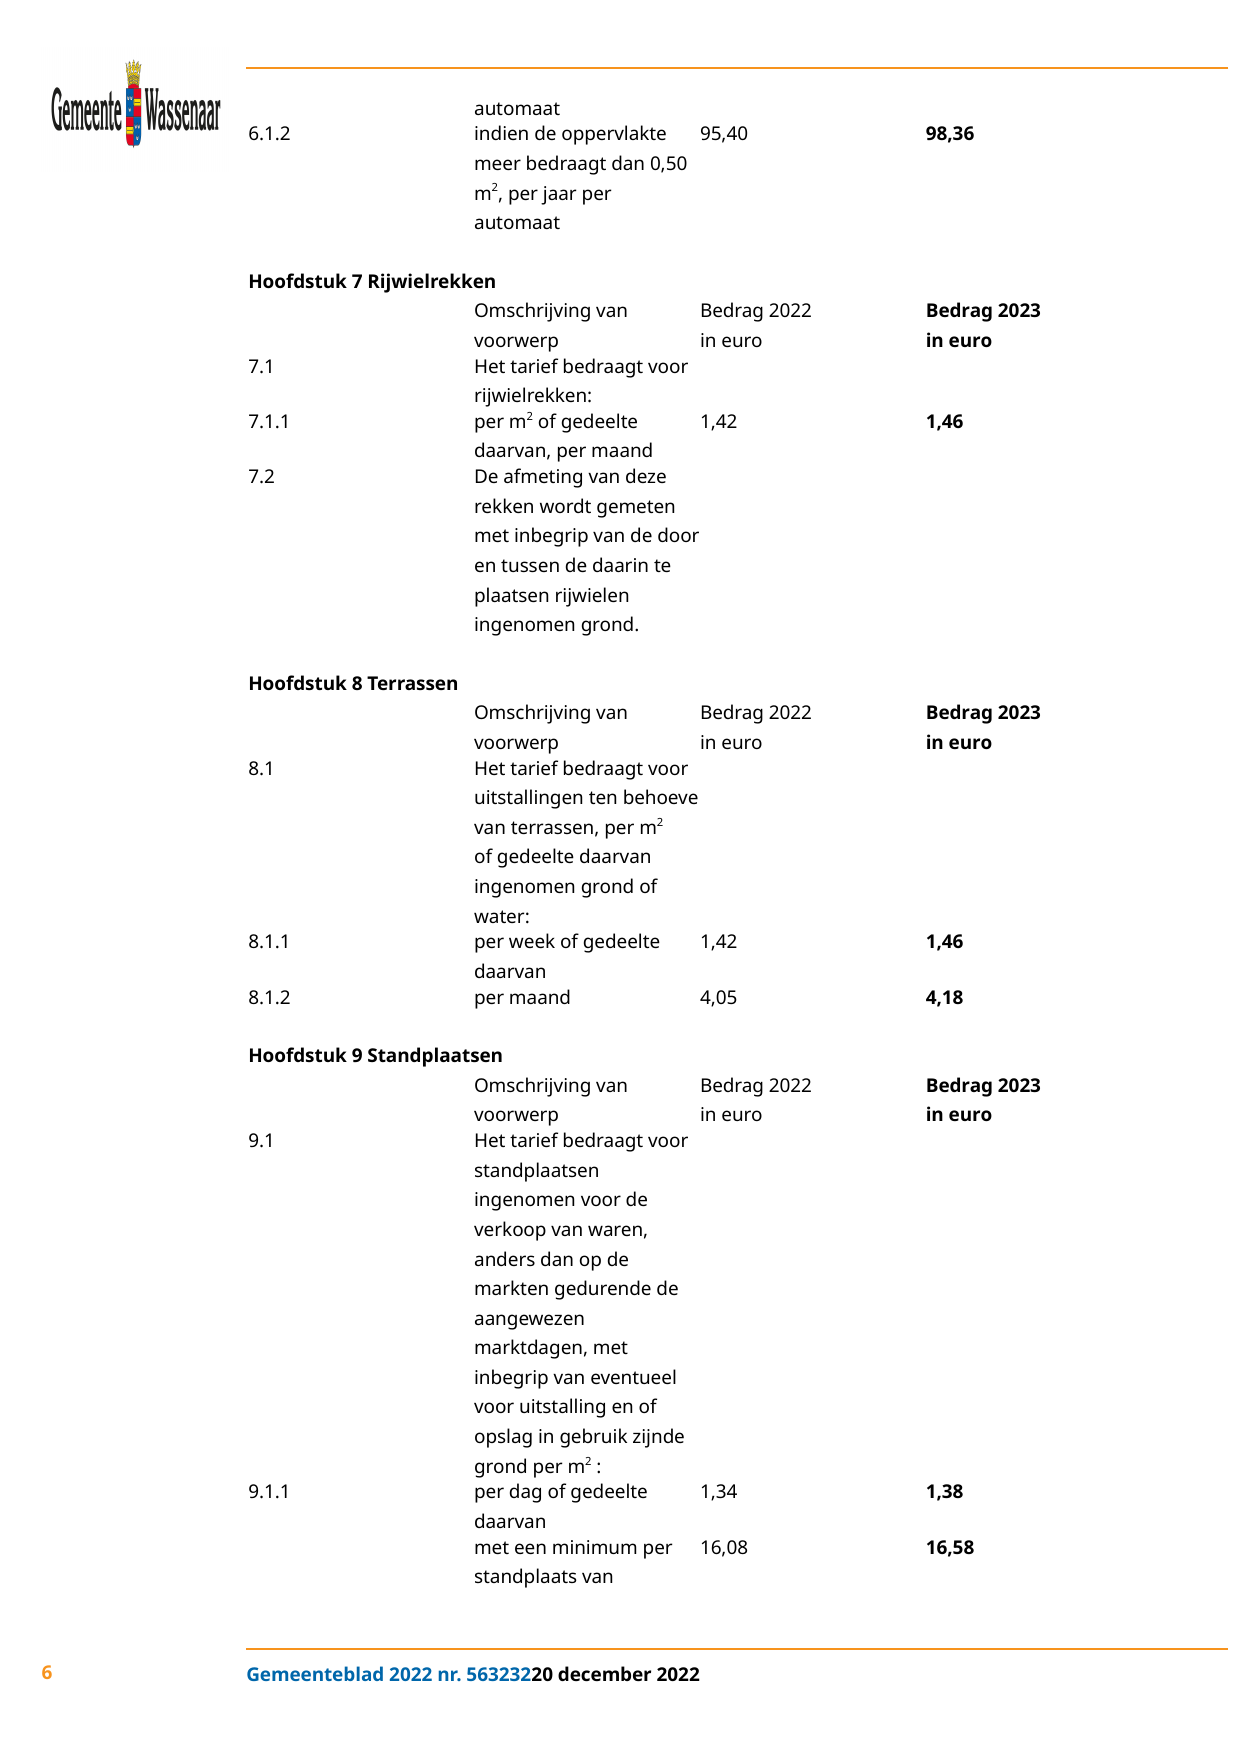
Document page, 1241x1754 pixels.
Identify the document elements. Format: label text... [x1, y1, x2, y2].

table_cell Het tarief bedraagt voor standplaatsen ingenomen voor de verkoop van waren, anders dan op de markten gedurende de aangewezen marktdagen, met inbegrip van eventueel voor uitstalling en of opslag in gebruik zijnde grond per m2 : [474, 1128, 700, 1478]
table_cell 8.1.2 [248, 984, 474, 1009]
table_cell 8.1 [248, 755, 474, 928]
table_cell 98,36 [926, 121, 1152, 235]
table_cell 16,08 [700, 1534, 926, 1589]
table_header Bedrag 2023 in euro [926, 700, 1152, 755]
table_cell [926, 95, 1152, 121]
table_header Omschrijving van voorwerp [474, 700, 700, 755]
table_cell 7.2 [248, 464, 474, 637]
table_header Bedrag 2023 in euro [926, 298, 1152, 353]
table_cell per m2 of gedeelte daarvan, per maand [474, 408, 700, 463]
table_cell 4,18 [926, 984, 1152, 1009]
text Hoofdstuk 8 Terrassen [248, 670, 1152, 696]
table_cell 6.1.2 [248, 121, 474, 235]
table_cell [926, 755, 1152, 928]
table_cell De afmeting van deze rekken wordt gemeten met inbegrip van de door en tussen de daarin te plaatsen rijwielen ingenomen grond. [474, 464, 700, 637]
table_cell 95,40 [700, 121, 926, 235]
table_cell [248, 1534, 474, 1589]
table_header [248, 1072, 474, 1127]
table_cell 9.1.1 [248, 1479, 474, 1534]
table_cell Het tarief bedraagt voor rijwielrekken: [474, 353, 700, 408]
table_header Bedrag 2023 in euro [926, 1072, 1152, 1127]
table_cell automaat [474, 95, 700, 121]
table_cell [700, 353, 926, 408]
table_cell 1,42 [700, 408, 926, 463]
table_cell 1,46 [926, 929, 1152, 984]
table_cell [700, 95, 926, 121]
text Hoofdstuk 9 Standplaatsen [248, 1042, 1152, 1068]
table_cell [700, 755, 926, 928]
table_cell 7.1.1 [248, 408, 474, 463]
table_header Omschrijving van voorwerp [474, 298, 700, 353]
table_cell [248, 95, 474, 121]
table_cell [700, 1128, 926, 1478]
picture [41, 47, 231, 172]
table_header Omschrijving van voorwerp [474, 1072, 700, 1127]
text Hoofdstuk 7 Rijwielrekken [248, 268, 1152, 293]
table_cell 1,34 [700, 1479, 926, 1534]
table_cell 1,38 [926, 1479, 1152, 1534]
table_header Bedrag 2022 in euro [700, 1072, 926, 1127]
table_cell 7.1 [248, 353, 474, 408]
table_cell [700, 464, 926, 637]
table_header Bedrag 2022 in euro [700, 700, 926, 755]
table_cell Het tarief bedraagt voor uitstallingen ten behoeve van terrassen, per m2 of gedeelte daarvan ingenomen grond of water: [474, 755, 700, 928]
table_cell met een minimum per standplaats van [474, 1534, 700, 1589]
table_cell 4,05 [700, 984, 926, 1009]
table_cell 9.1 [248, 1128, 474, 1478]
table_cell [926, 353, 1152, 408]
table_cell 1,46 [926, 408, 1152, 463]
table_cell per maand [474, 984, 700, 1009]
table_header [248, 298, 474, 353]
table_cell [926, 464, 1152, 637]
table_cell indien de oppervlakte meer bedraagt dan 0,50 m2, per jaar per automaat [474, 121, 700, 235]
table_cell per week of gedeelte daarvan [474, 929, 700, 984]
table_header [248, 700, 474, 755]
table_cell per dag of gedeelte daarvan [474, 1479, 700, 1534]
table_cell 16,58 [926, 1534, 1152, 1589]
table_cell 1,42 [700, 929, 926, 984]
table_cell [926, 1128, 1152, 1478]
table_header Bedrag 2022 in euro [700, 298, 926, 353]
table_cell 8.1.1 [248, 929, 474, 984]
